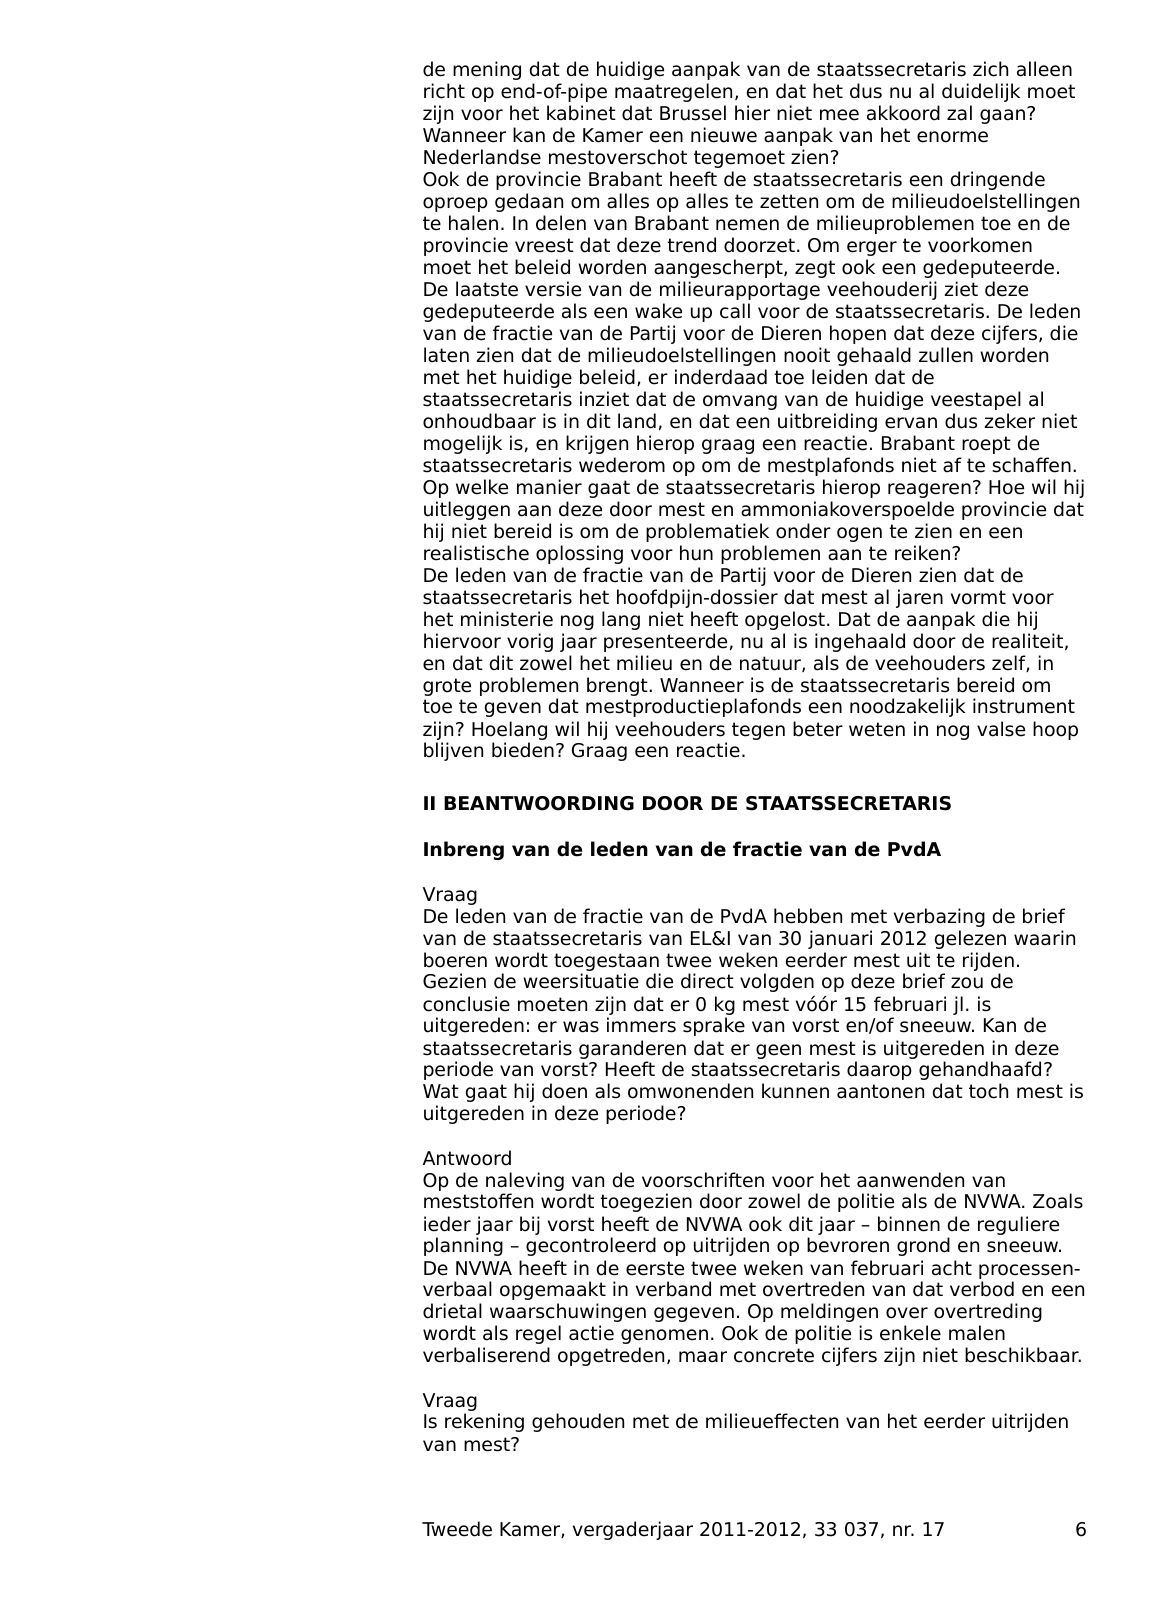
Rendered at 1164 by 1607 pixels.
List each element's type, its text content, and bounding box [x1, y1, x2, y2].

text Op de naleving van de voorschriften voor het aanwenden van meststoffen wordt toegezien door zowel de politie als de NVWA. Zoals ieder jaar bij vorst heeft de NVWA ook dit jaar – binnen de reguliere planning – gecontroleerd op uitrijden op bevroren grond en sneeuw. [422, 1169, 1087, 1257]
text De NVWA heeft in de eerste twee weken van februari acht processen-verbaal opgemaakt in verband met overtreden van dat verbod en een drietal waarschuwingen gegeven. Op meldingen over overtreding wordt als regel actie genomen. Ook de politie is enkele malen verbaliserend opgetreden, maar concrete cijfers zijn niet beschikbaar. [422, 1257, 1087, 1367]
text Ook de provincie Brabant heeft de staatssecretaris een dringende oproep gedaan om alles op alles te zetten om de milieudoelstellingen te halen. In delen van Brabant nemen de milieuproblemen toe en de provincie vreest dat deze trend doorzet. Om erger te voorkomen moet het beleid worden aangescherpt, zegt ook een gedeputeerde. De laatste versie van de milieurapportage veehouderij ziet deze gedeputeerde als een wake up call voor de staatssecretaris. De leden van de fractie van de Partij voor de Dieren hopen dat deze cijfers, die laten zien dat de milieudoelstellingen nooit gehaald zullen worden met het huidige beleid, er inderdaad toe leiden dat de staatssecretaris inziet dat de omvang van de huidige veestapel al onhoudbaar is in dit land, en dat een uitbreiding ervan dus zeker niet mogelijk is, en krijgen hierop graag een reactie. Brabant roept de staatssecretaris wederom op om de mestplafonds niet af te schaffen. Op welke manier gaat de staatssecretaris hierop reageren? Hoe wil hij uitleggen aan deze door mest en ammoniakoverspoelde provincie dat hij niet bereid is om de problematiek onder ogen te zien en een realistische oplossing voor hun problemen aan te reiken? [422, 169, 1087, 564]
text Vraag [422, 1389, 1087, 1411]
subtitle II BEANTWOORDING DOOR DE STAATSSECRETARIS [422, 792, 1087, 814]
text De leden van de fractie van de Partij voor de Dieren zien dat de staatssecretaris het hoofdpijn-dossier dat mest al jaren vormt voor het ministerie nog lang niet heeft opgelost. Dat de aanpak die hij hiervoor vorig jaar presenteerde, nu al is ingehaald door de realiteit, en dat dit zowel het milieu en de natuur, als de veehouders zelf, in grote problemen brengt. Wanneer is de staatssecretaris bereid om toe te geven dat mestproductieplafonds een noodzakelijk instrument zijn? Hoelang wil hij veehouders tegen beter weten in nog valse hoop blijven bieden? Graag een reactie. [422, 564, 1087, 762]
text de mening dat de huidige aanpak van de staatssecretaris zich alleen richt op end-of-pipe maatregelen, en dat het dus nu al duidelijk moet zijn voor het kabinet dat Brussel hier niet mee akkoord zal gaan? Wanneer kan de Kamer een nieuwe aanpak van het enorme Nederlandse mestoverschot tegemoet zien? [422, 59, 1087, 169]
text Antwoord [422, 1147, 1087, 1169]
subtitle Inbreng van de leden van de fractie van de PvdA [422, 839, 1087, 861]
text Is rekening gehouden met de milieueffecten van het eerder uitrijden van mest? [422, 1411, 1087, 1455]
text De leden van de fractie van de PvdA hebben met verbazing de brief van de staatssecretaris van EL&I van 30 januari 2012 gelezen waarin boeren wordt toegestaan twee weken eerder mest uit te rijden. Gezien de weersituatie die direct volgden op deze brief zou de conclusie moeten zijn dat er 0 kg mest vóór 15 februari jl. is uitgereden: er was immers sprake van vorst en/of sneeuw. Kan de staatssecretaris garanderen dat er geen mest is uitgereden in deze periode van vorst? Heeft de staatssecretaris daarop gehandhaafd? Wat gaat hij doen als omwonenden kunnen aantonen dat toch mest is uitgereden in deze periode? [422, 906, 1087, 1125]
text Vraag [422, 883, 1087, 906]
